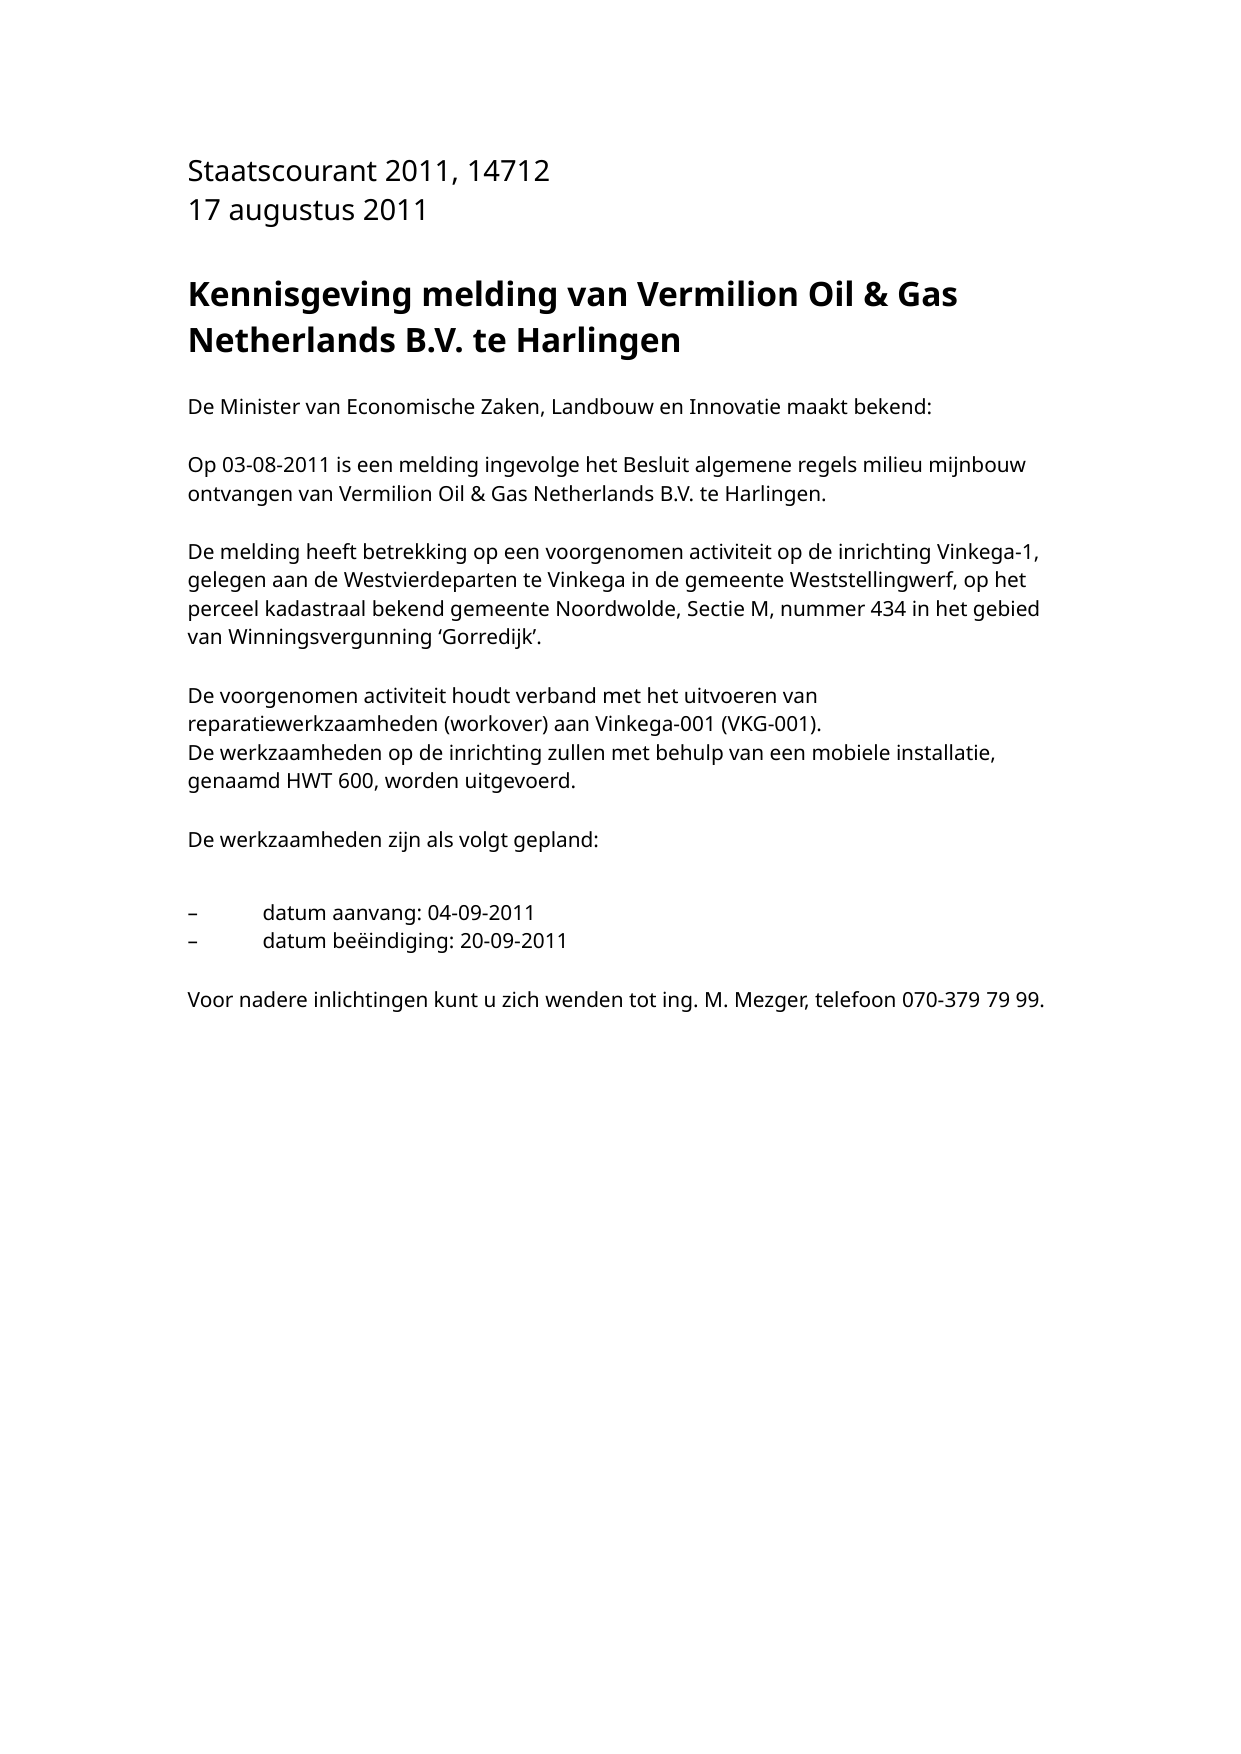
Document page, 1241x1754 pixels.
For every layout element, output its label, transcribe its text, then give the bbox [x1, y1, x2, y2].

list datum beëindiging: 20-09-2011 [187, 927, 1053, 955]
text De werkzaamheden op de inrichting zullen met behulp van een mobiele installatie, genaamd HWT 600, worden uitgevoerd. [187, 738, 1053, 795]
text De werkzaamheden zijn als volgt gepland: [187, 825, 1053, 853]
text 17 augustus 2011 [187, 190, 1053, 229]
list datum aanvang: 04-09-2011 [187, 898, 1053, 927]
text De Minister van Economische Zaken, Landbouw en Innovatie maakt bekend: [187, 392, 1053, 420]
text De melding heeft betrekking op een voorgenomen activiteit op de inrichting Vinkega-1, gelegen aan de Westvierdeparten te Vinkega in de gemeente Weststellingwerf, op het perceel kadastraal bekend gemeente Noordwolde, Sectie M, nummer 434 in het gebied van Winningsvergunning ‘Gorredijk’. [187, 537, 1053, 651]
text Voor nadere inlichtingen kunt u zich wenden tot ing. M. Mezger, telefoon 070-379 79 99. [187, 985, 1053, 1013]
text Op 03-08-2011 is een melding ingevolge het Besluit algemene regels milieu mijnbouw ontvangen van Vermilion Oil & Gas Netherlands B.V. te Harlingen. [187, 450, 1053, 507]
text De voorgenomen activiteit houdt verband met het uitvoeren van reparatiewerkzaamheden (workover) aan Vinkega-001 (VKG-001). [187, 681, 1053, 738]
text Staatscourant 2011, 14712 [187, 150, 1053, 190]
subtitle Kennisgeving melding van Vermilion Oil & Gas Netherlands B.V. te Harlingen [187, 271, 1053, 362]
